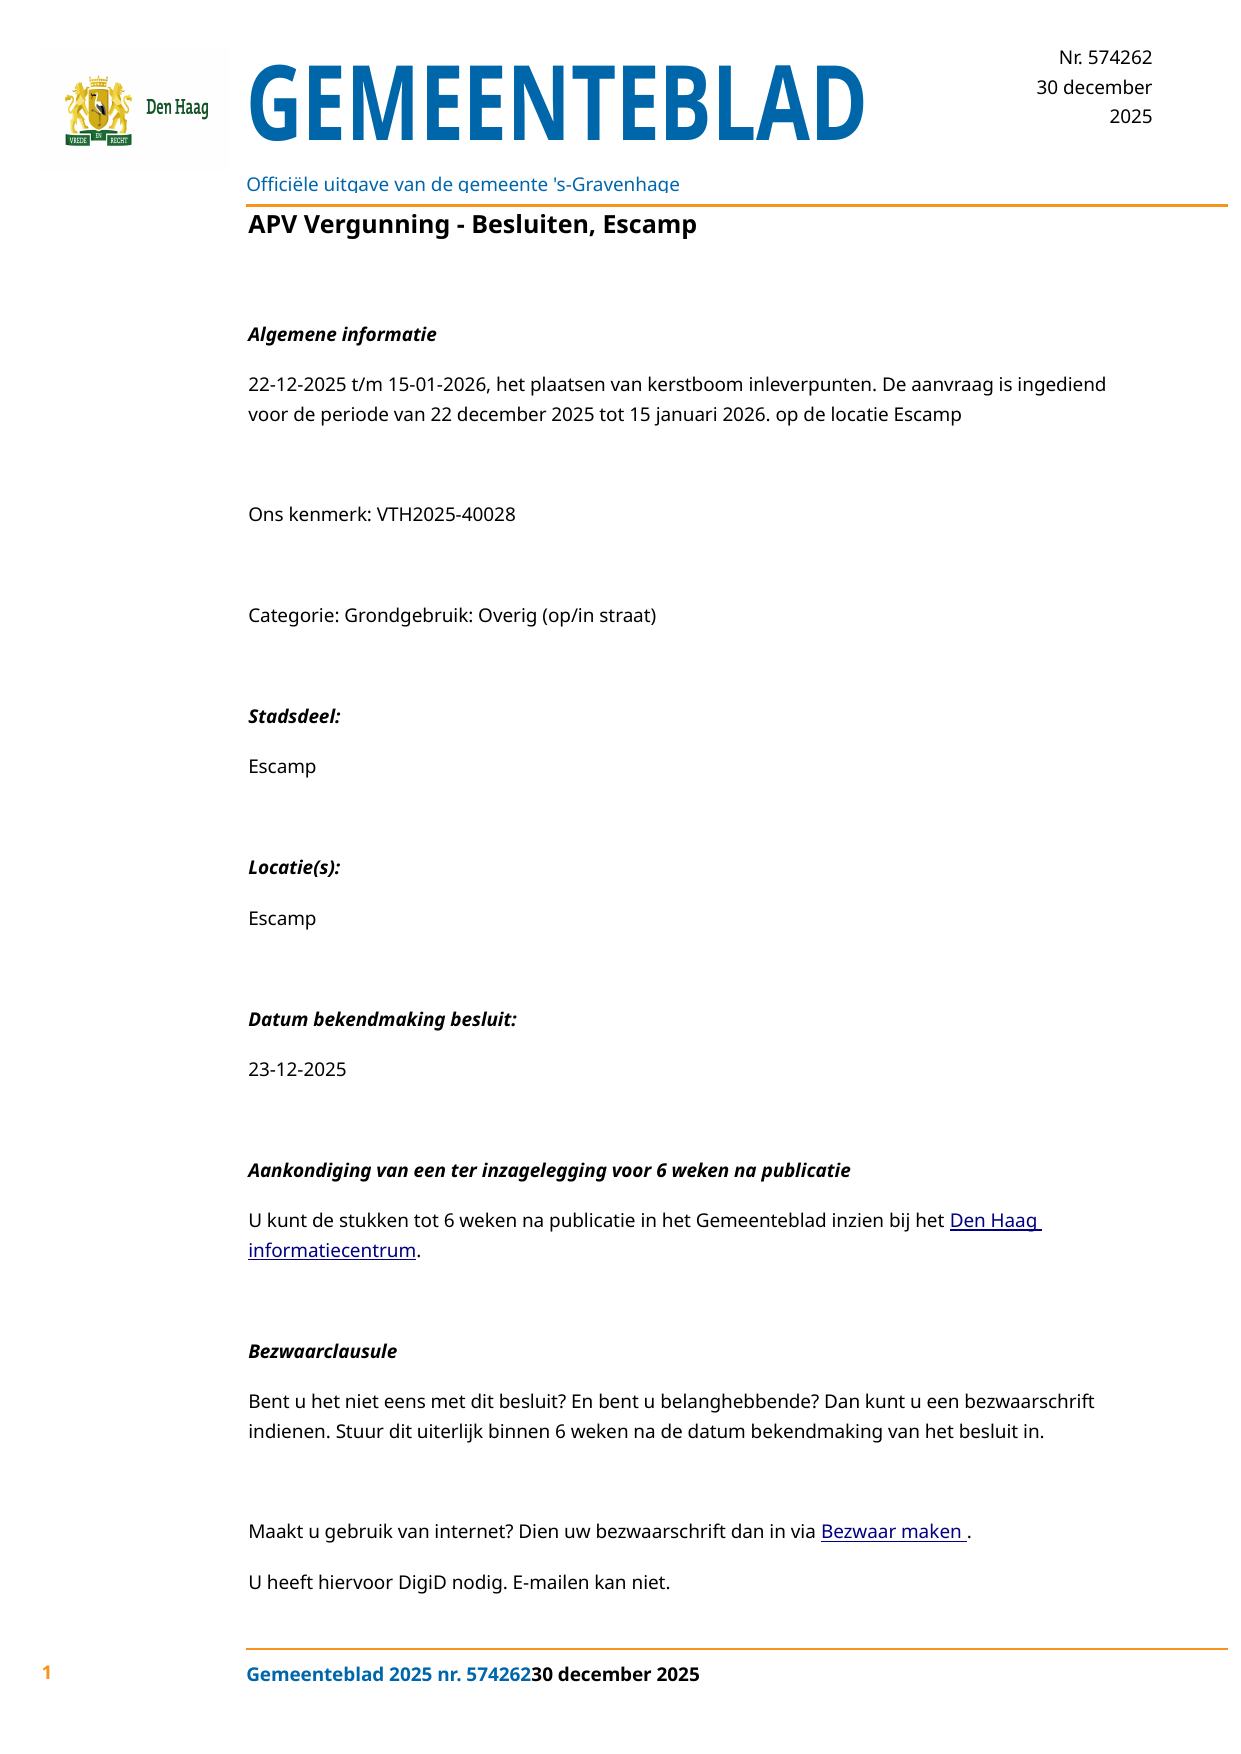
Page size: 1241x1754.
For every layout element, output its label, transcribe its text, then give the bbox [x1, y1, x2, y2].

text U kunt de stukken tot 6 weken na publicatie in het Gemeenteblad inzien bij het Den Haag informatiecentrum. [248, 1207, 1152, 1263]
picture [41, 47, 231, 172]
text Maakt u gebruik van internet? Dien uw bezwaarschrift dan in via Bezwaar maken . [248, 1519, 1152, 1544]
text Datum bekendmaking besluit: [248, 1006, 1152, 1031]
text Bent u het niet eens met dit besluit? En bent u belanghebbende? Dan kunt u een bezwaarschrift indienen. Stuur dit uiterlijk binnen 6 weken na de datum bekendmaking van het besluit in. [248, 1388, 1152, 1443]
text 22-12-2025 t/m 15-01-2026, het plaatsen van kerstboom inleverpunten. De aanvraag is ingediend voor de periode van 22 december 2025 tot 15 januari 2026. op de locatie Escamp [248, 371, 1152, 426]
text U heeft hiervoor DigiD nodig. E-mailen kan niet. [248, 1569, 1152, 1595]
text 23-12-2025 [248, 1056, 1152, 1082]
text Escamp [248, 754, 1152, 779]
text Bezwaarclausule [248, 1338, 1152, 1363]
text Ons kenmerk: VTH2025-40028 [248, 502, 1152, 527]
text Algemene informatie [248, 321, 1152, 346]
text Locatie(s): [248, 854, 1152, 880]
text Escamp [248, 905, 1152, 931]
text APV Vergunning - Besluiten, Escamp [248, 207, 1152, 241]
text Stadsdeel: [248, 703, 1152, 729]
text Categorie: Grondgebruik: Overig (op/in straat) [248, 602, 1152, 628]
text Aankondiging van een ter inzagelegging voor 6 weken na publicatie [248, 1157, 1152, 1183]
